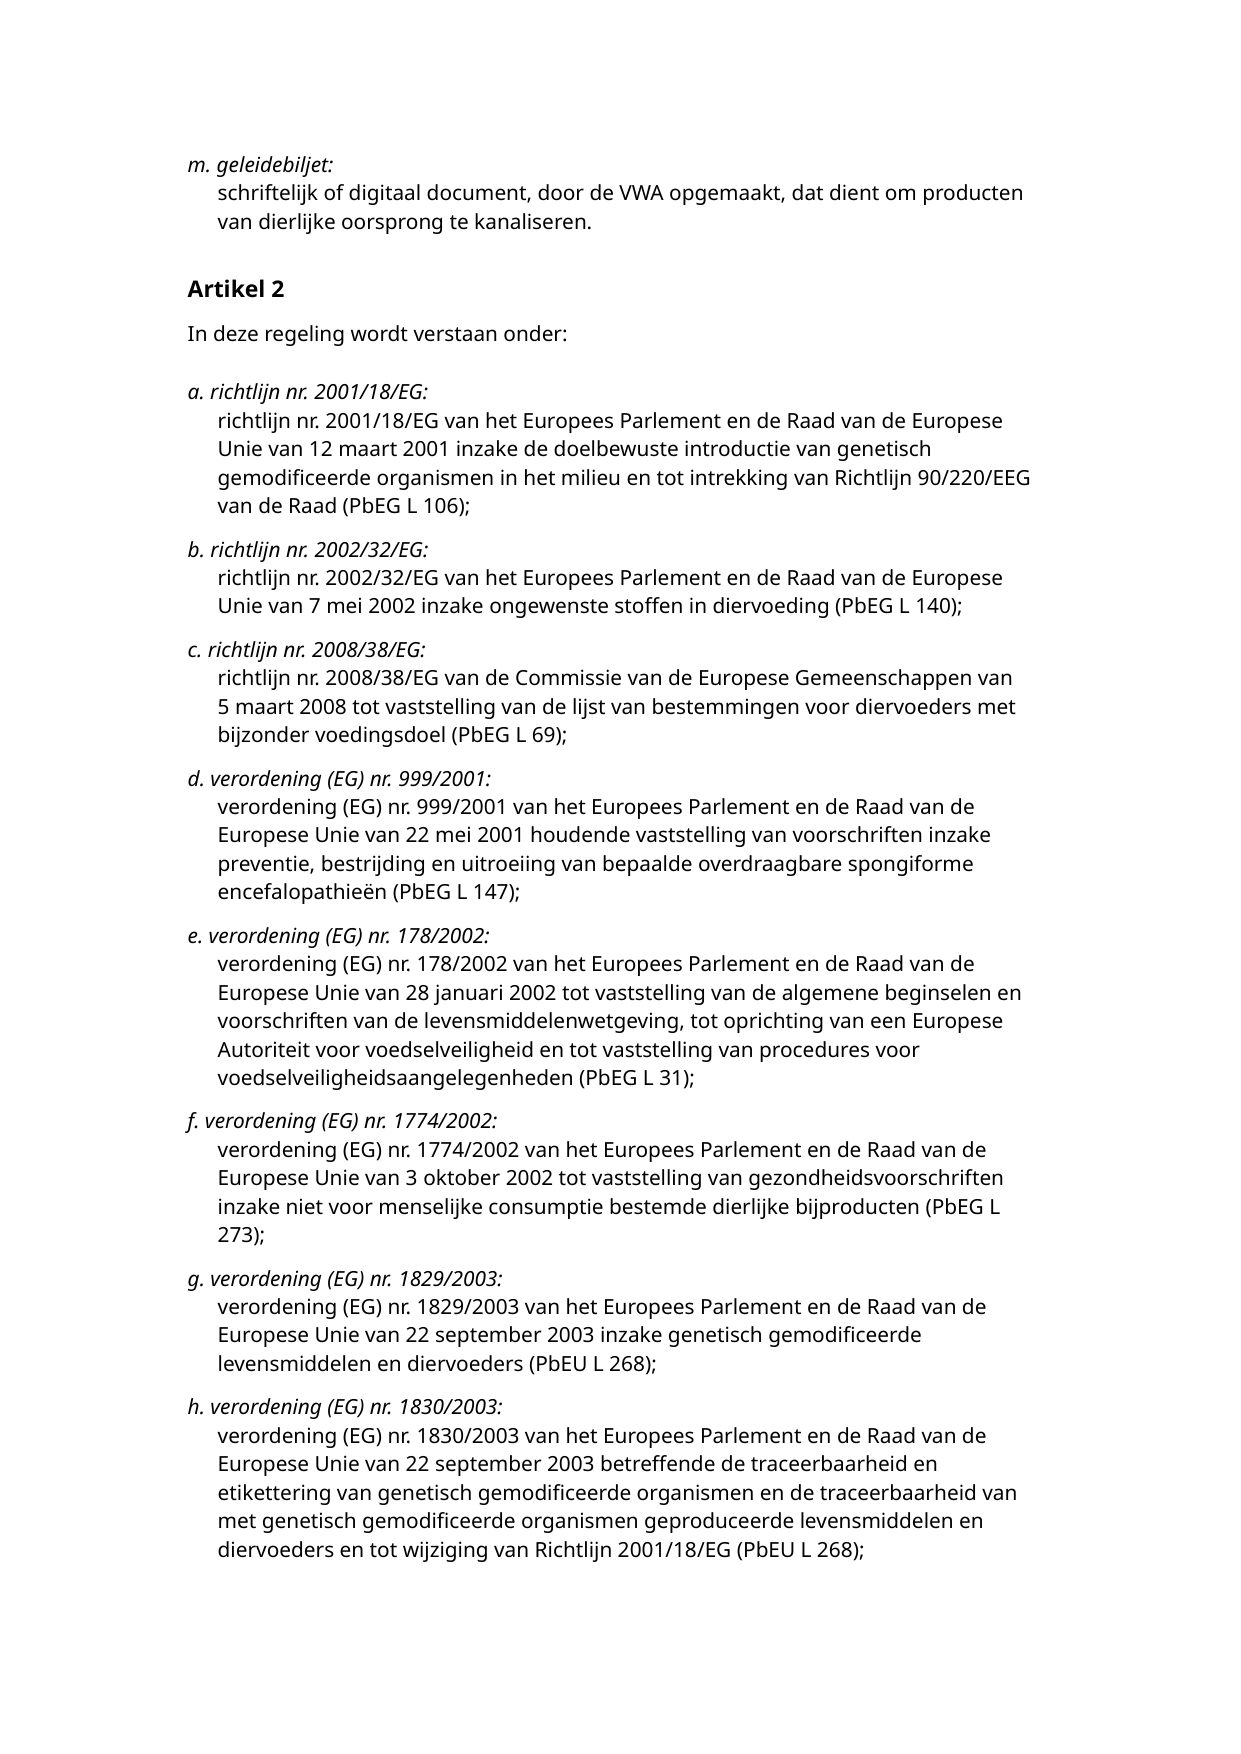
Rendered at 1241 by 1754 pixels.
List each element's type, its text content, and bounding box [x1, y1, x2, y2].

text e. verordening (EG) nr. 178/2002: [187, 921, 1053, 949]
text m. geleidebiljet: [187, 150, 1053, 178]
text a. richtlijn nr. 2001/18/EG: [187, 377, 1053, 406]
text richtlijn nr. 2002/32/EG van het Europees Parlement en de Raad van de Europese Unie van 7 mei 2002 inzake ongewenste stoffen in diervoeding (PbEG L 140); [217, 563, 1053, 620]
text verordening (EG) nr. 1774/2002 van het Europees Parlement en de Raad van de Europese Unie van 3 oktober 2002 tot vaststelling van gezondheidsvoorschriften inzake niet voor menselijke consumptie bestemde dierlijke bijproducten (PbEG L 273); [217, 1135, 1053, 1249]
text h. verordening (EG) nr. 1830/2003: [187, 1392, 1053, 1421]
text f. verordening (EG) nr. 1774/2002: [187, 1107, 1053, 1135]
text schriftelijk of digitaal document, door de VWA opgemaakt, dat dient om producten van dierlijke oorsprong te kanaliseren. [217, 178, 1053, 235]
subtitle Artikel 2 [187, 273, 1053, 304]
text verordening (EG) nr. 999/2001 van het Europees Parlement en de Raad van de Europese Unie van 22 mei 2001 houdende vaststelling van voorschriften inzake preventie, bestrijding en uitroeiing van bepaalde overdraagbare spongiforme encefalopathieën (PbEG L 147); [217, 792, 1053, 906]
text verordening (EG) nr. 178/2002 van het Europees Parlement en de Raad van de Europese Unie van 28 januari 2002 tot vaststelling van de algemene beginselen en voorschriften van de levensmiddelenwetgeving, tot oprichting van een Europese Autoriteit voor voedselveiligheid en tot vaststelling van procedures voor voedselveiligheidsaangelegenheden (PbEG L 31); [217, 949, 1053, 1092]
text g. verordening (EG) nr. 1829/2003: [187, 1264, 1053, 1292]
text d. verordening (EG) nr. 999/2001: [187, 764, 1053, 792]
text richtlijn nr. 2001/18/EG van het Europees Parlement en de Raad van de Europese Unie van 12 maart 2001 inzake de doelbewuste introductie van genetisch gemodificeerde organismen in het milieu en tot intrekking van Richtlijn 90/220/EEG van de Raad (PbEG L 106); [217, 406, 1053, 520]
text verordening (EG) nr. 1829/2003 van het Europees Parlement en de Raad van de Europese Unie van 22 september 2003 inzake genetisch gemodificeerde levensmiddelen en diervoeders (PbEU L 268); [217, 1292, 1053, 1377]
text c. richtlijn nr. 2008/38/EG: [187, 635, 1053, 663]
text b. richtlijn nr. 2002/32/EG: [187, 535, 1053, 563]
text verordening (EG) nr. 1830/2003 van het Europees Parlement en de Raad van de Europese Unie van 22 september 2003 betreffende de traceerbaarheid en etikettering van genetisch gemodificeerde organismen en de traceerbaarheid van met genetisch gemodificeerde organismen geproduceerde levensmiddelen en diervoeders en tot wijziging van Richtlijn 2001/18/EG (PbEU L 268); [217, 1421, 1053, 1563]
text richtlijn nr. 2008/38/EG van de Commissie van de Europese Gemeenschappen van 5 maart 2008 tot vaststelling van de lijst van bestemmingen voor diervoeders met bijzonder voedingsdoel (PbEG L 69); [217, 663, 1053, 749]
text In deze regeling wordt verstaan onder: [187, 319, 1053, 347]
